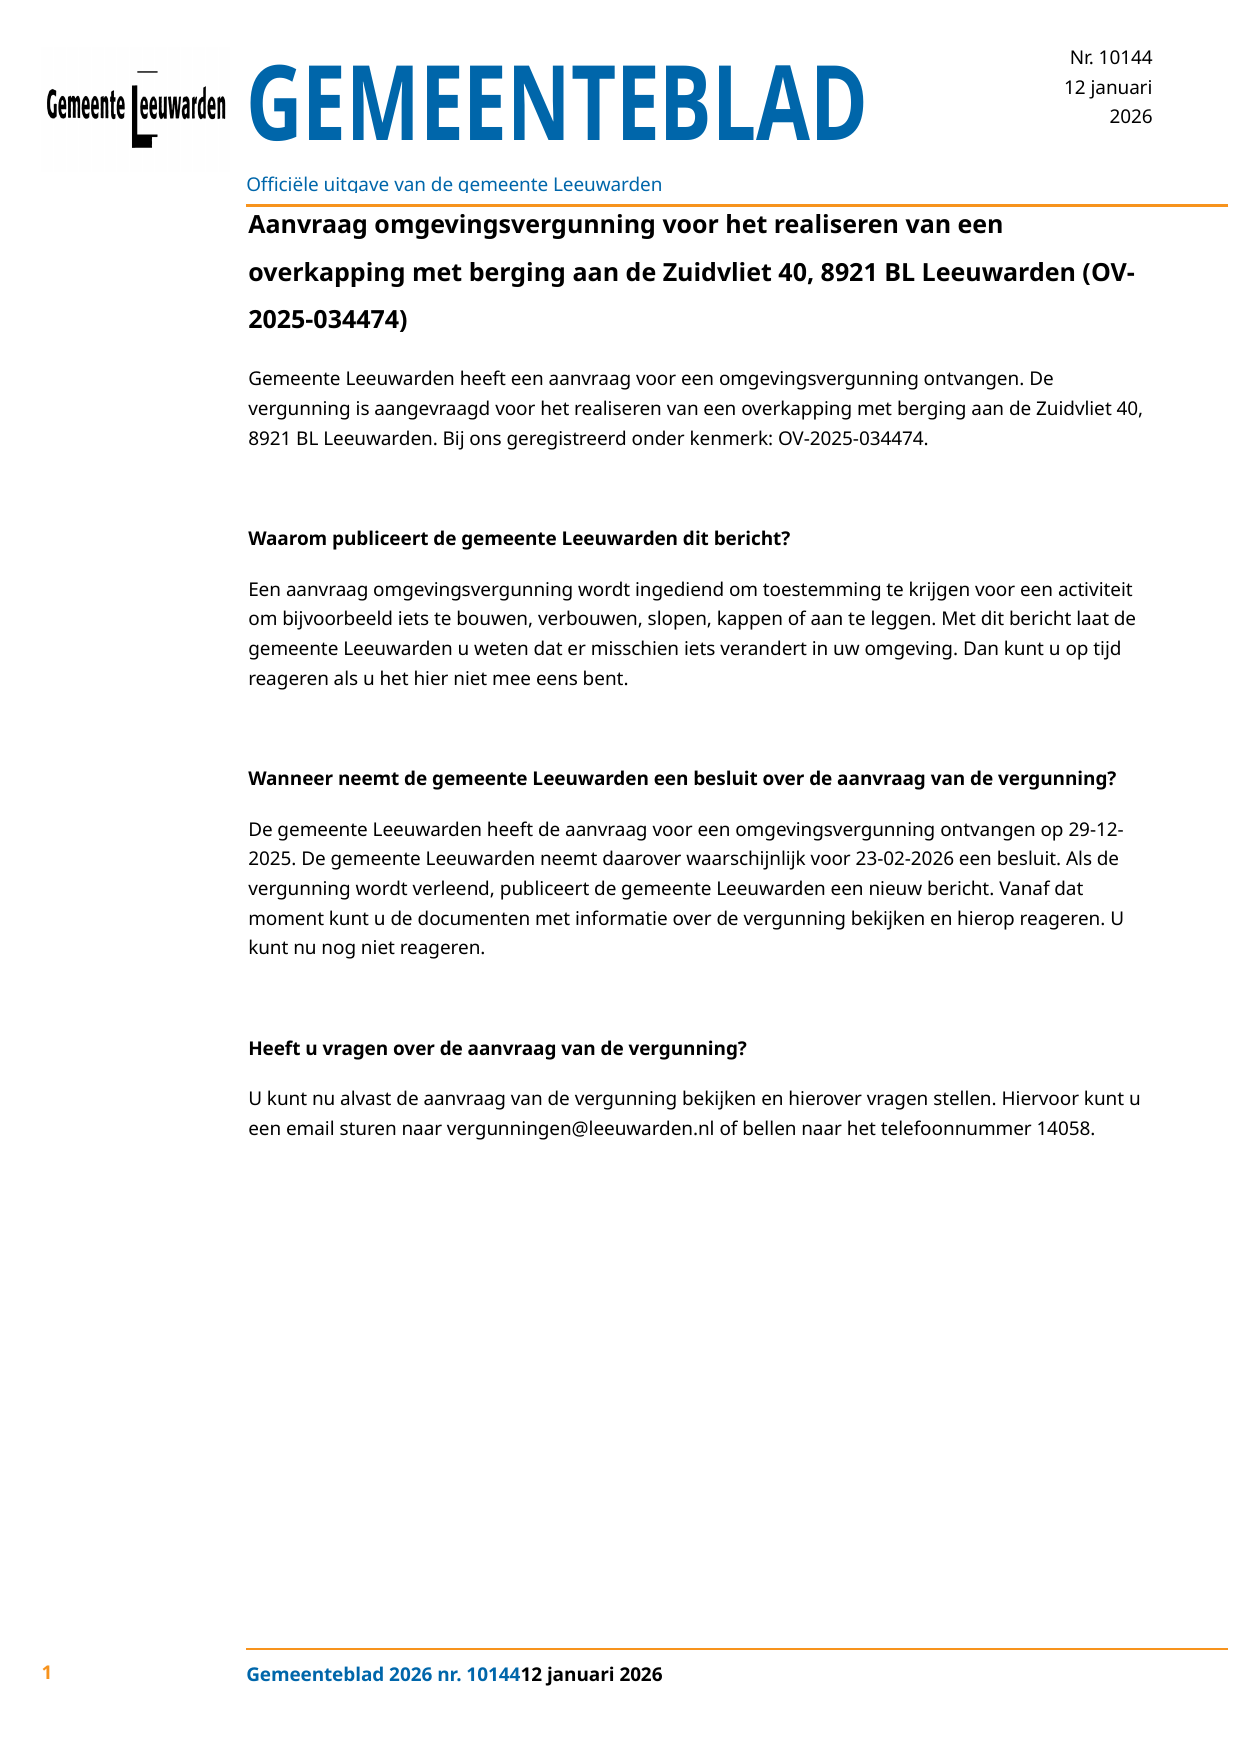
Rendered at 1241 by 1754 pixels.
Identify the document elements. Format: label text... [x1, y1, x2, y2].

text De gemeente Leeuwarden heeft de aanvraag voor een omgevingsvergunning ontvangen op 29-12-2025. De gemeente Leeuwarden neemt daarover waarschijnlijk voor 23-02-2026 een besluit. Als de vergunning wordt verleend, publiceert de gemeente Leeuwarden een nieuw bericht. Vanaf dat moment kunt u de documenten met informatie over de vergunning bekijken en hierop reageren. U kunt nu nog niet reageren. [248, 816, 1152, 960]
text Waarom publiceert de gemeente Leeuwarden dit bericht? [248, 526, 1152, 551]
text Aanvraag omgevingsvergunning voor het realiseren van een overkapping met berging aan de Zuidvliet 40, 8921 BL Leeuwarden (OV-2025-034474) [248, 207, 1152, 336]
text Een aanvraag omgevingsvergunning wordt ingediend om toestemming te krijgen voor een activiteit om bijvoorbeeld iets te bouwen, verbouwen, slopen, kappen of aan te leggen. Met dit bericht laat de gemeente Leeuwarden u weten dat er misschien iets verandert in uw omgeving. Dan kunt u op tijd reageren als u het hier niet mee eens bent. [248, 576, 1152, 690]
picture [41, 47, 231, 172]
text Heeft u vragen over de aanvraag van de vergunning? [248, 1035, 1152, 1061]
text Gemeente Leeuwarden heeft een aanvraag voor een omgevingsvergunning ontvangen. De vergunning is aangevraagd voor het realiseren van een overkapping met berging aan de Zuidvliet 40, 8921 BL Leeuwarden. Bij ons geregistreerd onder kenmerk: OV-2025-034474. [248, 366, 1152, 450]
text U kunt nu alvast de aanvraag van de vergunning bekijken en hierover vragen stellen. Hiervoor kunt u een email sturen naar vergunningen@leeuwarden.nl of bellen naar het telefoonnummer 14058. [248, 1086, 1152, 1141]
text Wanneer neemt de gemeente Leeuwarden een besluit over de aanvraag van de vergunning? [248, 766, 1152, 791]
